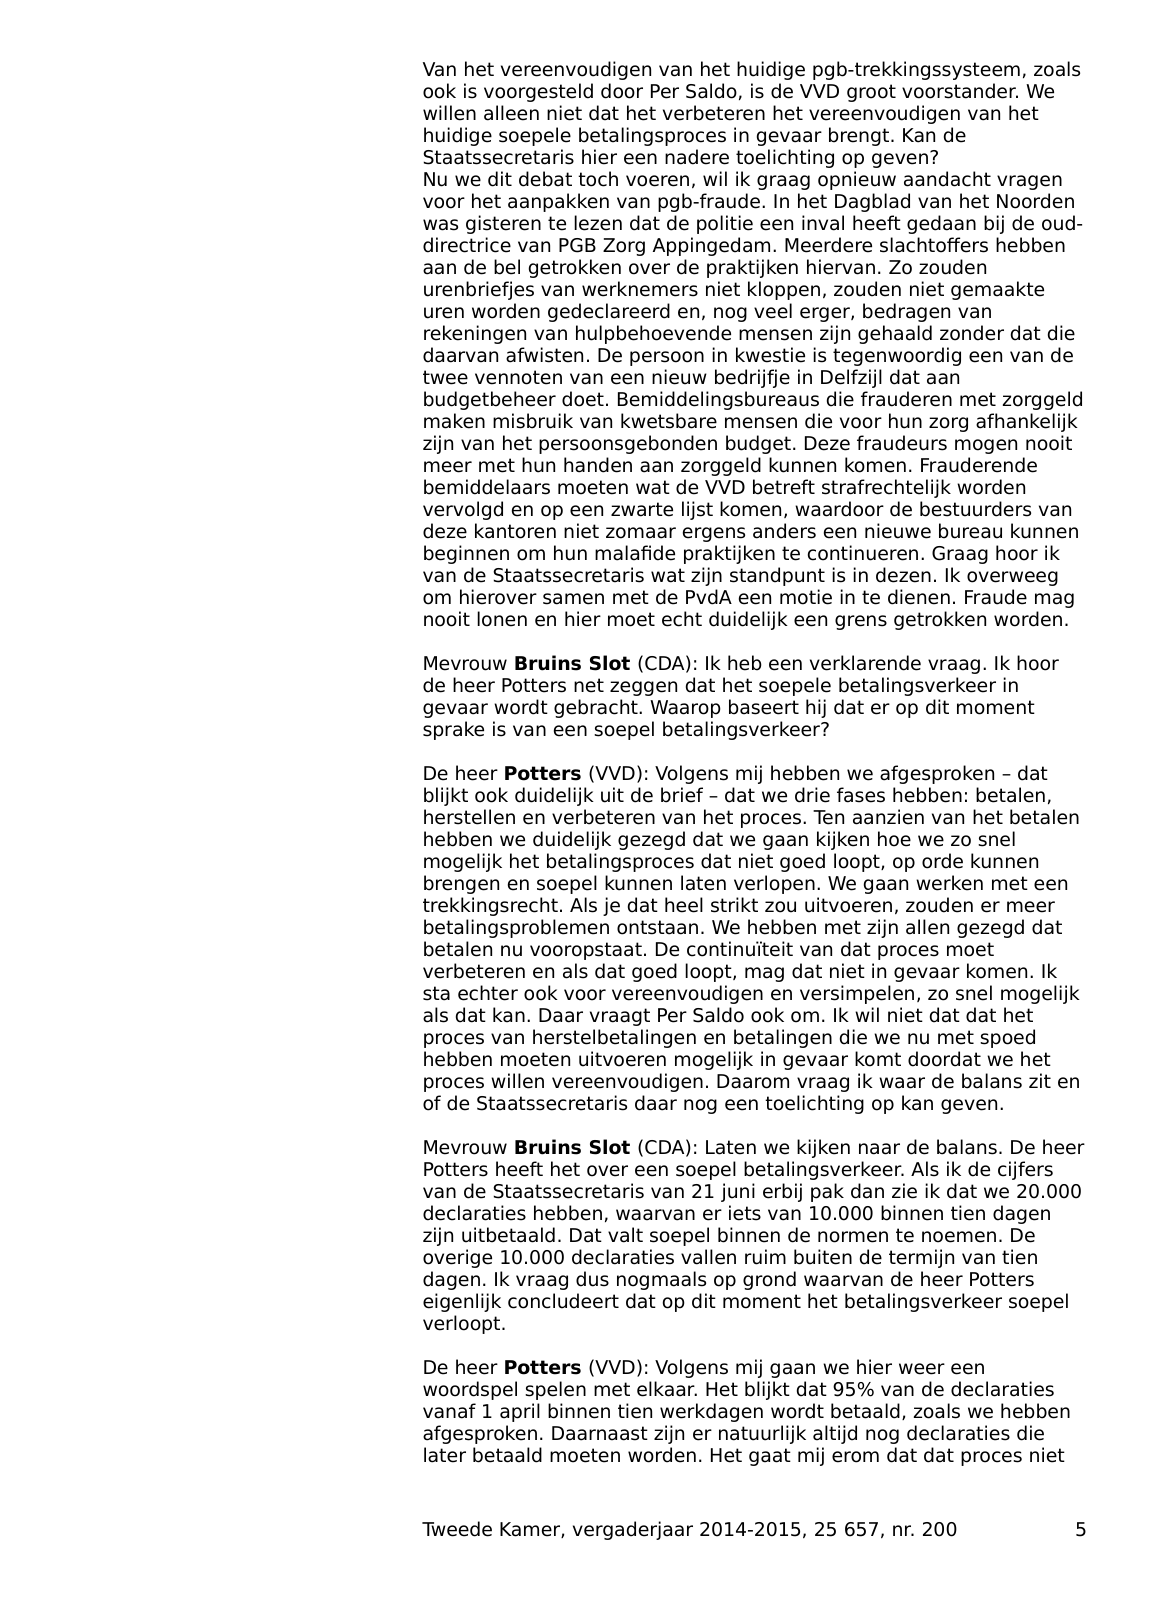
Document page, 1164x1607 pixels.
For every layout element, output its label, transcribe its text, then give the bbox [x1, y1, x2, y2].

text Van het vereenvoudigen van het huidige pgb-trekkingssysteem, zoals ook is voorgesteld door Per Saldo, is de VVD groot voorstander. We willen alleen niet dat het verbeteren het vereenvoudigen van het huidige soepele betalingsproces in gevaar brengt. Kan de Staatssecretaris hier een nadere toelichting op geven? [422, 59, 1087, 169]
text De heer Potters (VVD): Volgens mij hebben we afgesproken – dat blijkt ook duidelijk uit de brief – dat we drie fases hebben: betalen, herstellen en verbeteren van het proces. Ten aanzien van het betalen hebben we duidelijk gezegd dat we gaan kijken hoe we zo snel mogelijk het betalingsproces dat niet goed loopt, op orde kunnen brengen en soepel kunnen laten verlopen. We gaan werken met een trekkingsrecht. Als je dat heel strikt zou uitvoeren, zouden er meer betalingsproblemen ontstaan. We hebben met zijn allen gezegd dat betalen nu vooropstaat. De continuïteit van dat proces moet verbeteren en als dat goed loopt, mag dat niet in gevaar komen. Ik sta echter ook voor vereenvoudigen en versimpelen, zo snel mogelijk als dat kan. Daar vraagt Per Saldo ook om. Ik wil niet dat dat het proces van herstelbetalingen en betalingen die we nu met spoed hebben moeten uitvoeren mogelijk in gevaar komt doordat we het proces willen vereenvoudigen. Daarom vraag ik waar de balans zit en of de Staatssecretaris daar nog een toelichting op kan geven. [422, 763, 1087, 1114]
text Mevrouw Bruins Slot (CDA): Ik heb een verklarende vraag. Ik hoor de heer Potters net zeggen dat het soepele betalingsverkeer in gevaar wordt gebracht. Waarop baseert hij dat er op dit moment sprake is van een soepel betalingsverkeer? [422, 653, 1087, 741]
text Mevrouw Bruins Slot (CDA): Laten we kijken naar de balans. De heer Potters heeft het over een soepel betalingsverkeer. Als ik de cijfers van de Staatssecretaris van 21 juni erbij pak dan zie ik dat we 20.000 declaraties hebben, waarvan er iets van 10.000 binnen tien dagen zijn uitbetaald. Dat valt soepel binnen de normen te noemen. De overige 10.000 declaraties vallen ruim buiten de termijn van tien dagen. Ik vraag dus nogmaals op grond waarvan de heer Potters eigenlijk concludeert dat op dit moment het betalingsverkeer soepel verloopt. [422, 1137, 1087, 1334]
text Nu we dit debat toch voeren, wil ik graag opnieuw aandacht vragen voor het aanpakken van pgb-fraude. In het Dagblad van het Noorden was gisteren te lezen dat de politie een inval heeft gedaan bij de oud-directrice van PGB Zorg Appingedam. Meerdere slachtoffers hebben aan de bel getrokken over de praktijken hiervan. Zo zouden urenbriefjes van werknemers niet kloppen, zouden niet gemaakte uren worden gedeclareerd en, nog veel erger, bedragen van rekeningen van hulpbehoevende mensen zijn gehaald zonder dat die daarvan afwisten. De persoon in kwestie is tegenwoordig een van de twee vennoten van een nieuw bedrijfje in Delfzijl dat aan budgetbeheer doet. Bemiddelingsbureaus die frauderen met zorggeld maken misbruik van kwetsbare mensen die voor hun zorg afhankelijk zijn van het persoonsgebonden budget. Deze fraudeurs mogen nooit meer met hun handen aan zorggeld kunnen komen. Frauderende bemiddelaars moeten wat de VVD betreft strafrechtelijk worden vervolgd en op een zwarte lijst komen, waardoor de bestuurders van deze kantoren niet zomaar ergens anders een nieuwe bureau kunnen beginnen om hun malafide praktijken te continueren. Graag hoor ik van de Staatssecretaris wat zijn standpunt is in dezen. Ik overweeg om hierover samen met de PvdA een motie in te dienen. Fraude mag nooit lonen en hier moet echt duidelijk een grens getrokken worden. [422, 169, 1087, 631]
text De heer Potters (VVD): Volgens mij gaan we hier weer een woordspel spelen met elkaar. Het blijkt dat 95% van de declaraties vanaf 1 april binnen tien werkdagen wordt betaald, zoals we hebben afgesproken. Daarnaast zijn er natuurlijk altijd nog declaraties die later betaald moeten worden. Het gaat mij erom dat dat proces niet [422, 1357, 1087, 1467]
